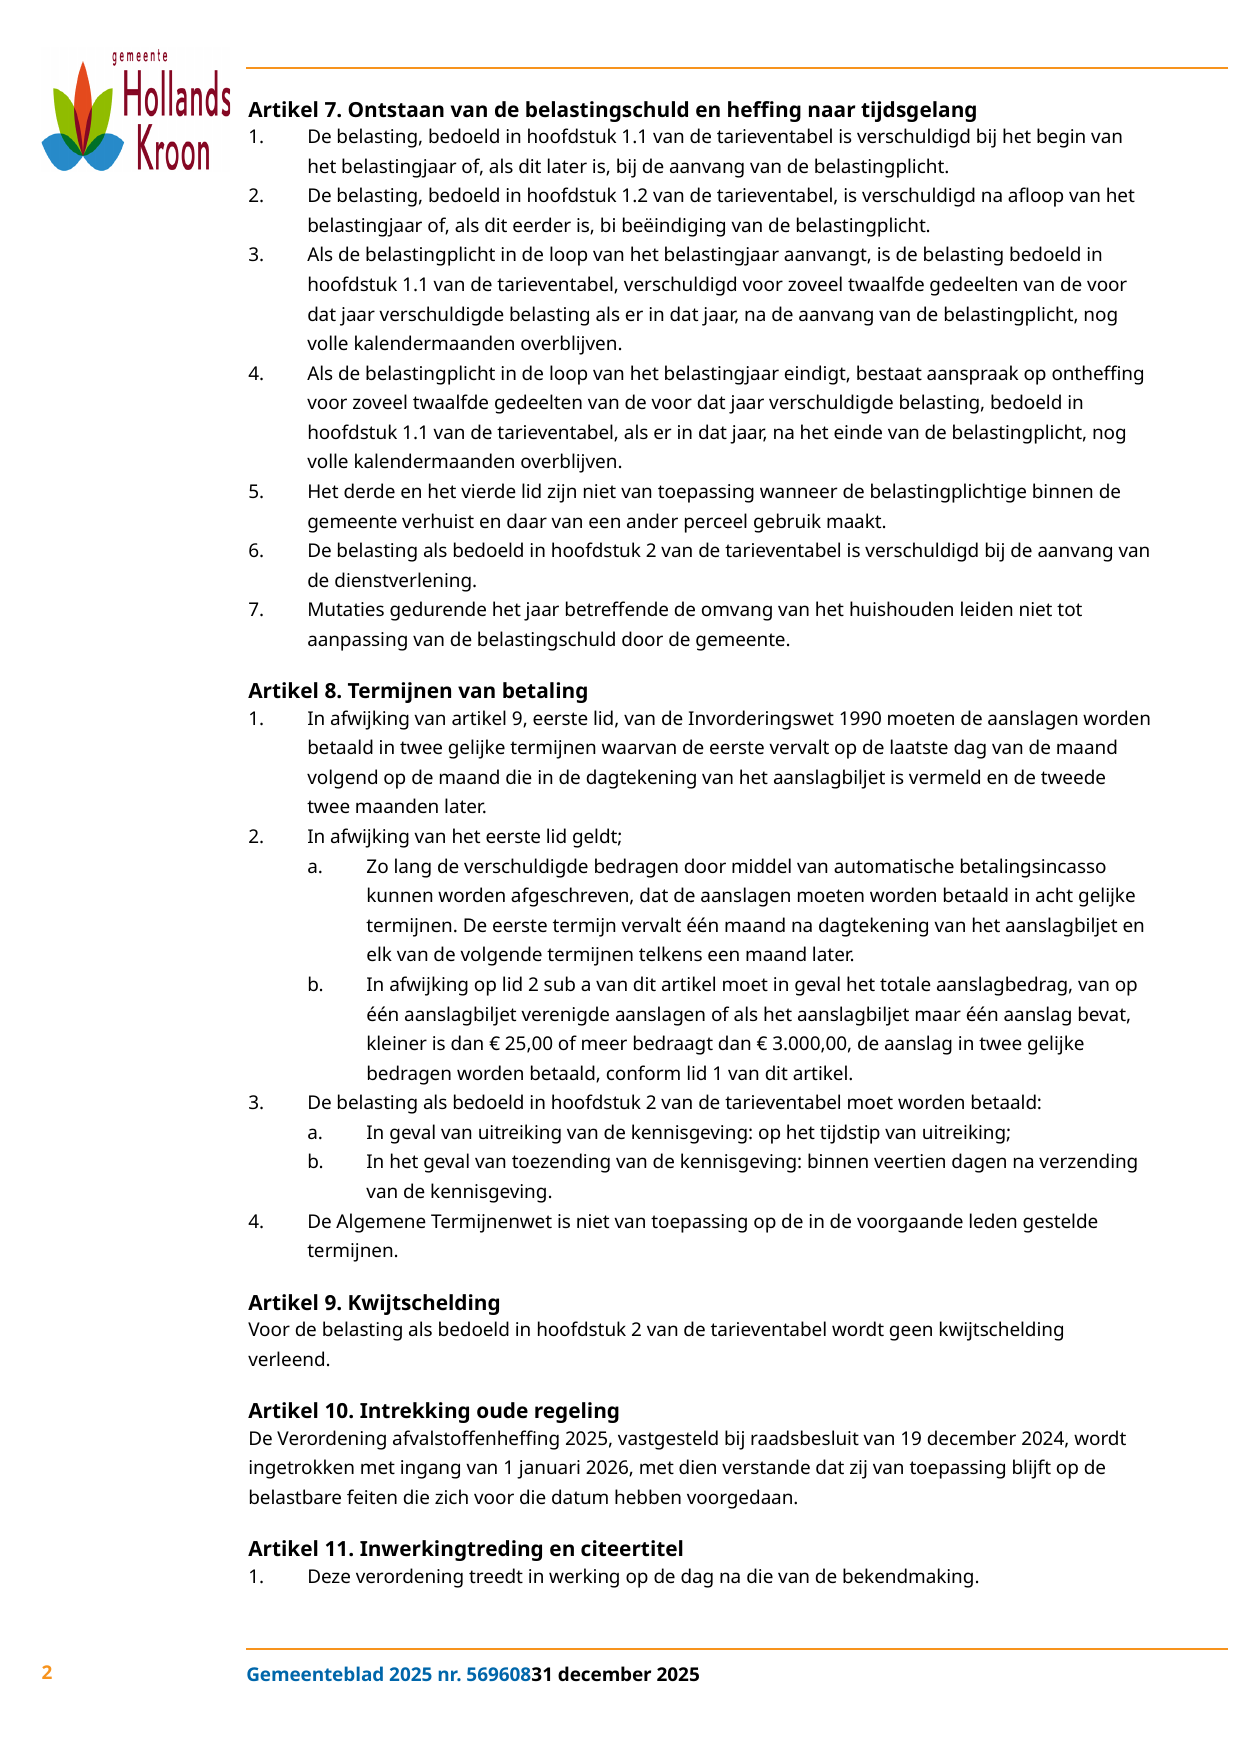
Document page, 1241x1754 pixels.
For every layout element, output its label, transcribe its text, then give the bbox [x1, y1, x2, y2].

list De belasting, bedoeld in hoofdstuk 1.1 van de tarieventabel is verschuldigd bij het begin van het belastingjaar of, als dit later is, bij de aanvang van de belastingplicht. [248, 123, 1152, 178]
list Als de belastingplicht in de loop van het belastingjaar eindigt, bestaat aanspraak op ontheffing voor zoveel twaalfde gedeelten van de voor dat jaar verschuldigde belasting, bedoeld in hoofdstuk 1.1 van de tarieventabel, als er in dat jaar, na het einde van de belastingplicht, nog volle kalendermaanden overblijven. [248, 360, 1152, 474]
text Artikel 10. Intrekking oude regeling [248, 1396, 1152, 1425]
list In afwijking op lid 2 sub a van dit artikel moet in geval het totale aanslagbedrag, van op één aanslagbiljet verenigde aanslagen of als het aanslagbiljet maar één aanslag bevat, kleiner is dan € 25,00 of meer bedraagt dan € 3.000,00, de aanslag in twee gelijke bedragen worden betaald, conform lid 1 van dit artikel. [307, 971, 1152, 1086]
text Artikel 11. Inwerkingtreding en citeertitel [248, 1534, 1152, 1563]
text Artikel 8. Termijnen van betaling [248, 677, 1152, 705]
list In het geval van toezending van de kennisgeving: binnen veertien dagen na verzending van de kennisgeving. [307, 1149, 1152, 1204]
text Voor de belasting als bedoeld in hoofdstuk 2 van de tarieventabel wordt geen kwijtschelding verleend. [248, 1316, 1152, 1372]
list Zo lang de verschuldigde bedragen door middel van automatische betalingsincasso kunnen worden afgeschreven, dat de aanslagen moeten worden betaald in acht gelijke termijnen. De eerste termijn vervalt één maand na dagtekening van het aanslagbiljet en elk van de volgende termijnen telkens een maand later. [307, 853, 1152, 967]
text Artikel 7. Ontstaan van de belastingschuld en heffing naar tijdsgelang [248, 95, 1152, 123]
list De belasting als bedoeld in hoofdstuk 2 van de tarieventabel is verschuldigd bij de aanvang van de dienstverlening. [248, 537, 1152, 593]
list In afwijking van het eerste lid geldt; [248, 823, 1152, 849]
list De Algemene Termijnenwet is niet van toepassing op de in de voorgaande leden gestelde termijnen. [248, 1208, 1152, 1263]
picture [41, 47, 231, 172]
list In afwijking van artikel 9, eerste lid, van de Invorderingswet 1990 moeten de aanslagen worden betaald in twee gelijke termijnen waarvan de eerste vervalt op de laatste dag van de maand volgend op de maand die in de dagtekening van het aanslagbiljet is vermeld en de tweede twee maanden later. [248, 705, 1152, 819]
list Mutaties gedurende het jaar betreffende de omvang van het huishouden leiden niet tot aanpassing van de belastingschuld door de gemeente. [248, 597, 1152, 652]
list Als de belastingplicht in de loop van het belastingjaar aanvangt, is de belasting bedoeld in hoofdstuk 1.1 van de tarieventabel, verschuldigd voor zoveel twaalfde gedeelten van de voor dat jaar verschuldigde belasting als er in dat jaar, na de aanvang van de belastingplicht, nog volle kalendermaanden overblijven. [248, 242, 1152, 356]
list De belasting als bedoeld in hoofdstuk 2 van de tarieventabel moet worden betaald: [248, 1089, 1152, 1115]
text De Verordening afvalstoffenheffing 2025, vastgesteld bij raadsbesluit van 19 december 2024, wordt ingetrokken met ingang van 1 januari 2026, met dien verstande dat zij van toepassing blijft op de belastbare feiten die zich voor die datum hebben voorgedaan. [248, 1425, 1152, 1510]
list De belasting, bedoeld in hoofdstuk 1.2 van de tarieventabel, is verschuldigd na afloop van het belastingjaar of, als dit eerder is, bi beëindiging van de belastingplicht. [248, 182, 1152, 238]
text Artikel 9. Kwijtschelding [248, 1288, 1152, 1316]
list Het derde en het vierde lid zijn niet van toepassing wanneer de belastingplichtige binnen de gemeente verhuist en daar van een ander perceel gebruik maakt. [248, 478, 1152, 533]
list Deze verordening treedt in werking op de dag na die van de bekendmaking. [248, 1563, 1152, 1588]
list In geval van uitreiking van de kennisgeving: op het tijdstip van uitreiking; [307, 1119, 1152, 1145]
